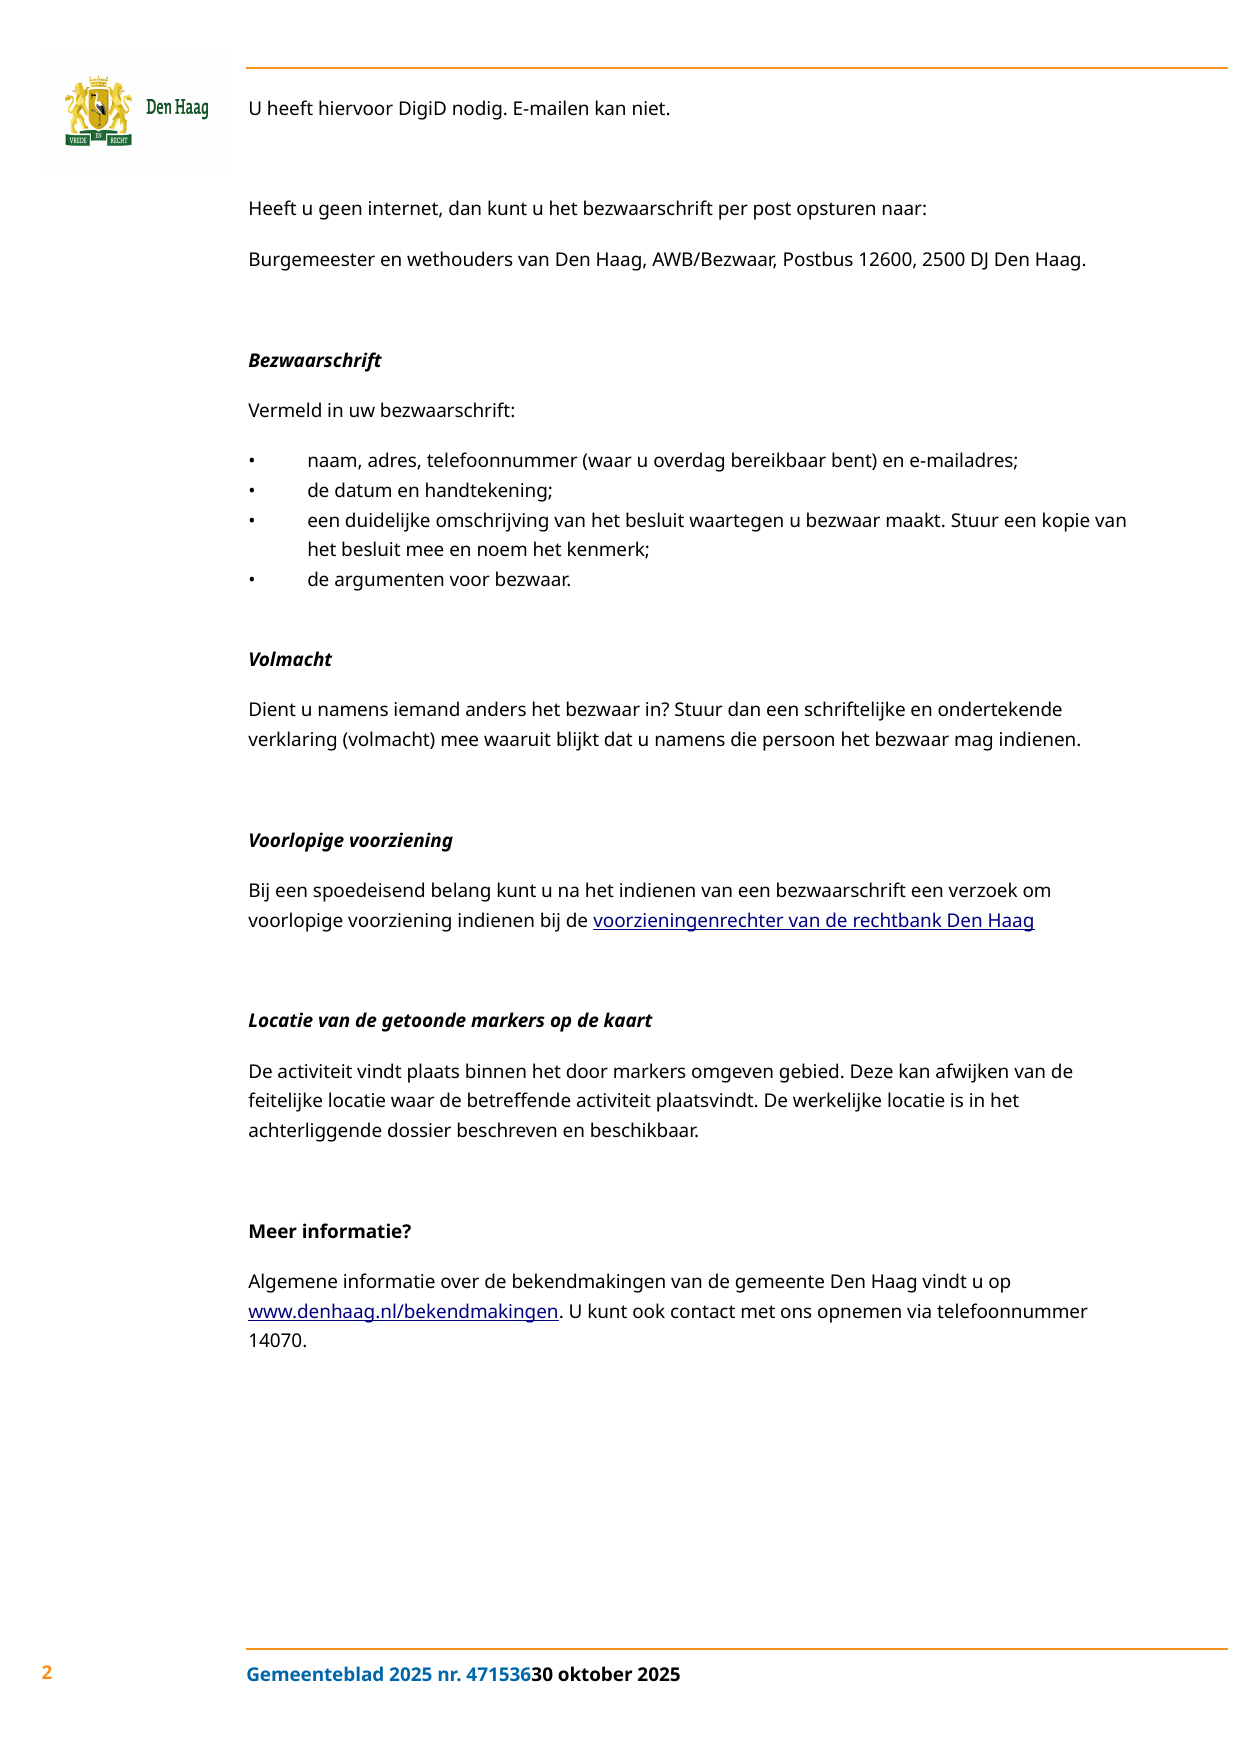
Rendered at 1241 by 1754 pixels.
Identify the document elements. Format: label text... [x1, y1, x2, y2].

text Heeft u geen internet, dan kunt u het bezwaarschrift per post opsturen naar: [248, 196, 1152, 221]
list de datum en handtekening; [248, 477, 1152, 503]
text Bezwaarschrift [248, 347, 1152, 373]
text Locatie van de getoonde markers op de kaart [248, 1008, 1152, 1033]
text Algemene informatie over de bekendmakingen van de gemeente Den Haag vindt u op www.denhaag.nl/bekendmakingen. U kunt ook contact met ons opnemen via telefoonnummer 14070. [248, 1268, 1152, 1353]
text Voorlopige voorziening [248, 827, 1152, 853]
list naam, adres, telefoonnummer (waar u overdag bereikbaar bent) en e-mailadres; [248, 448, 1152, 473]
list de argumenten voor bezwaar. [248, 566, 1152, 592]
text Meer informatie? [248, 1218, 1152, 1244]
picture [41, 47, 231, 172]
text Dient u namens iemand anders het bezwaar in? Stuur dan een schriftelijke en ondertekende verklaring (volmacht) mee waaruit blijkt dat u namens die persoon het bezwaar mag indienen. [248, 696, 1152, 752]
text Burgemeester en wethouders van Den Haag, AWB/Bezwaar, Postbus 12600, 2500 DJ Den Haag. [248, 246, 1152, 272]
text Bij een spoedeisend belang kunt u na het indienen van een bezwaarschrift een verzoek om voorlopige voorziening indienen bij de voorzieningenrechter van de rechtbank Den Haag [248, 877, 1152, 933]
text U heeft hiervoor DigiD nodig. E-mailen kan niet. [248, 95, 1152, 121]
text Volmacht [248, 646, 1152, 672]
text Vermeld in uw bezwaarschrift: [248, 397, 1152, 423]
list een duidelijke omschrijving van het besluit waartegen u bezwaar maakt. Stuur een kopie van het besluit mee en noem het kenmerk; [248, 507, 1152, 562]
text De activiteit vindt plaats binnen het door markers omgeven gebied. Deze kan afwijken van de feitelijke locatie waar de betreffende activiteit plaatsvindt. De werkelijke locatie is in het achterliggende dossier beschreven en beschikbaar. [248, 1058, 1152, 1143]
